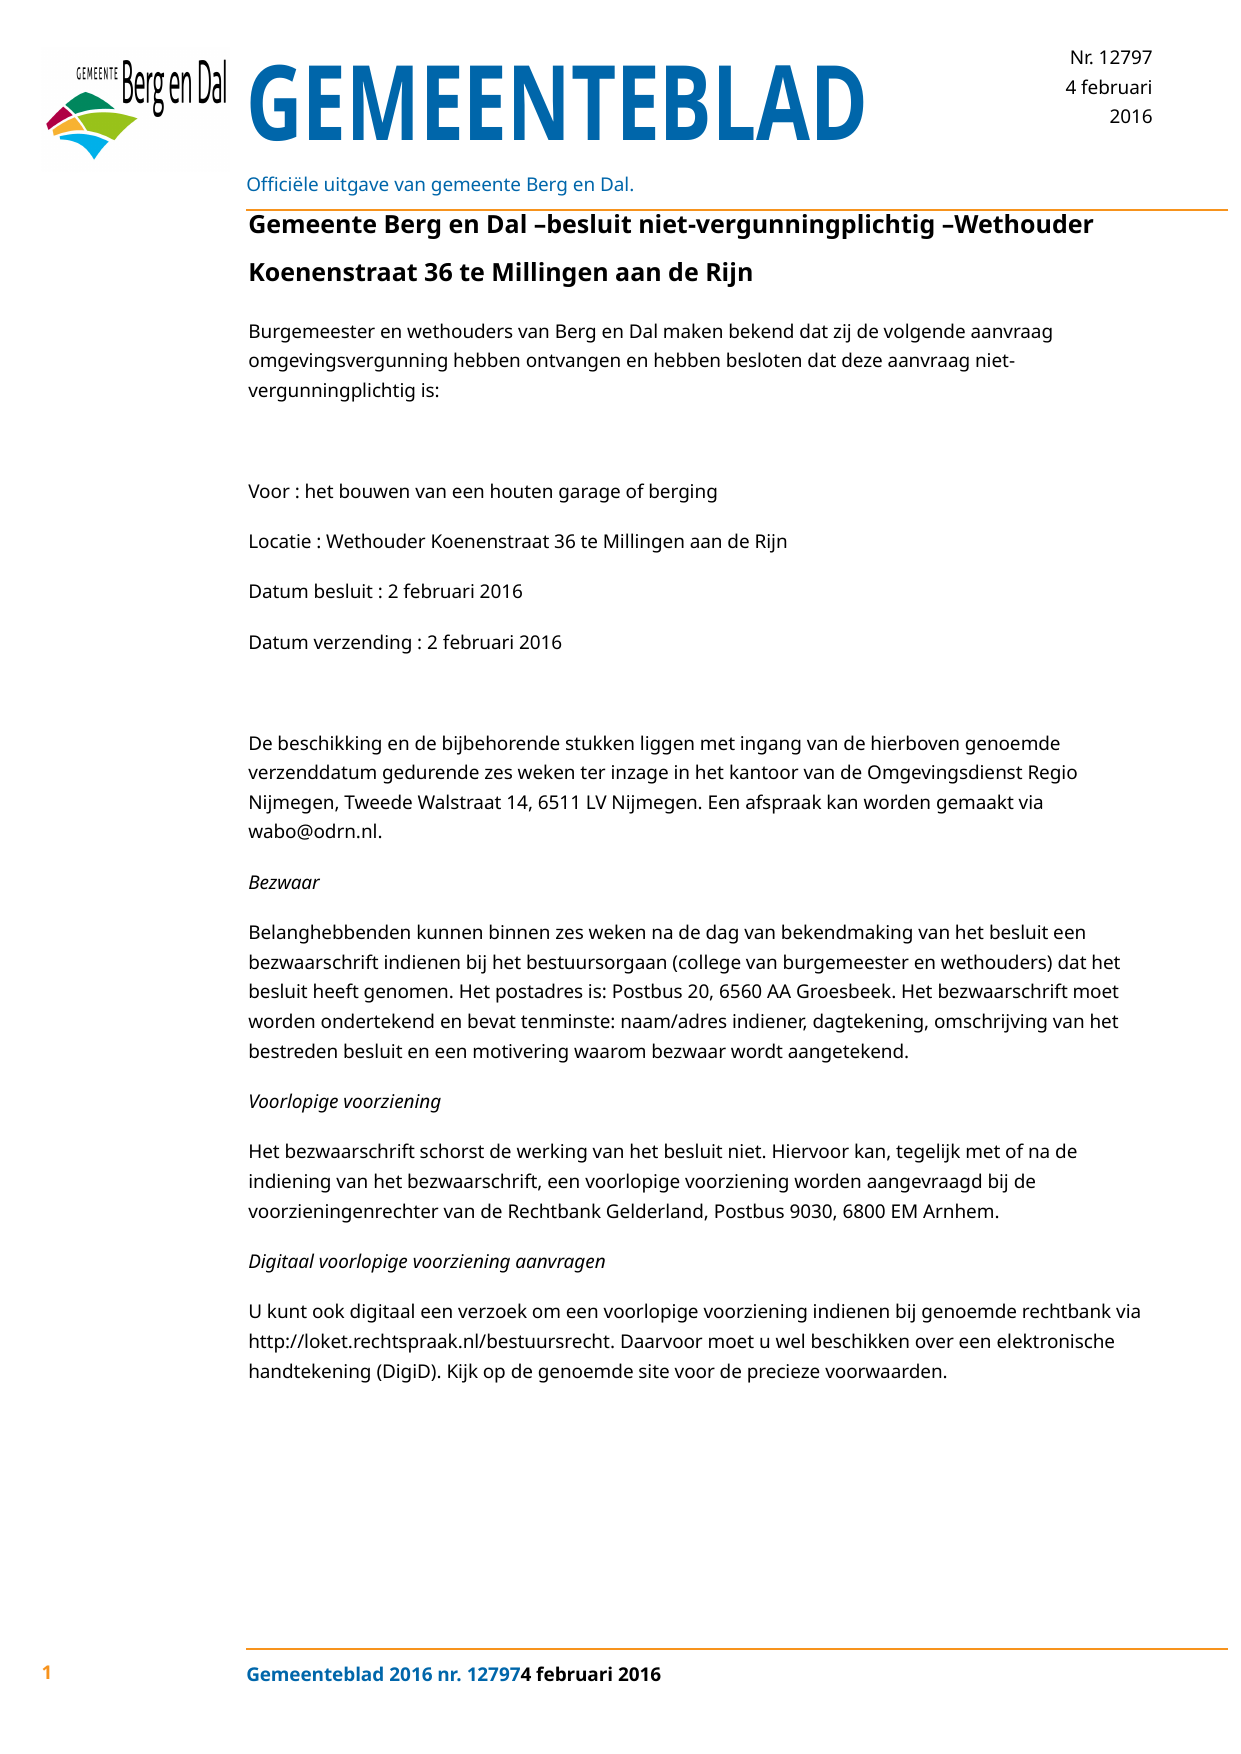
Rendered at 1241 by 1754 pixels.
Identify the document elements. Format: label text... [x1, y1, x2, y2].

text Digitaal voorlopige voorziening aanvragen [248, 1248, 1152, 1274]
text Datum verzending : 2 februari 2016 [248, 629, 1152, 655]
picture [41, 47, 231, 172]
text Voor : het bouwen van een houten garage of berging [248, 478, 1152, 504]
text Bezwaar [248, 869, 1152, 895]
text U kunt ook digitaal een verzoek om een voorlopige voorziening indienen bij genoemde rechtbank via http://loket.rechtspraak.nl/bestuursrecht. Daarvoor moet u wel beschikken over een elektronische handtekening (DigiD). Kijk op de genoemde site voor de precieze voorwaarden. [248, 1299, 1152, 1384]
text Het bezwaarschrift schorst de werking van het besluit niet. Hiervoor kan, tegelijk met of na de indiening van het bezwaarschrift, een voorlopige voorziening worden aangevraagd bij de voorzieningenrechter van de Rechtbank Gelderland, Postbus 9030, 6800 EM Arnhem. [248, 1139, 1152, 1224]
text Locatie : Wethouder Koenenstraat 36 te Millingen aan de Rijn [248, 528, 1152, 554]
text De beschikking en de bijbehorende stukken liggen met ingang van de hierboven genoemde verzenddatum gedurende zes weken ter inzage in het kantoor van de Omgevingsdienst Regio Nijmegen, Tweede Walstraat 14, 6511 LV Nijmegen. Een afspraak kan worden gemaakt via wabo@odrn.nl. [248, 730, 1152, 844]
text Belanghebbenden kunnen binnen zes weken na de dag van bekendmaking van het besluit een bezwaarschrift indienen bij het bestuursorgaan (college van burgemeester en wethouders) dat het besluit heeft genomen. Het postadres is: Postbus 20, 6560 AA Groesbeek. Het bezwaarschrift moet worden ondertekend en bevat tenminste: naam/adres indiener, dagtekening, omschrijving van het bestreden besluit en een motivering waarom bezwaar wordt aangetekend. [248, 919, 1152, 1064]
text Voorlopige voorziening [248, 1088, 1152, 1114]
text Gemeente Berg en Dal –besluit niet-vergunningplichtig –Wethouder Koenenstraat 36 te Millingen aan de Rijn [248, 211, 1152, 288]
text Datum besluit : 2 februari 2016 [248, 579, 1152, 604]
text Burgemeester en wethouders van Berg en Dal maken bekend dat zij de volgende aanvraag omgevingsvergunning hebben ontvangen en hebben besloten dat deze aanvraag niet-vergunningplichtig is: [248, 318, 1152, 403]
